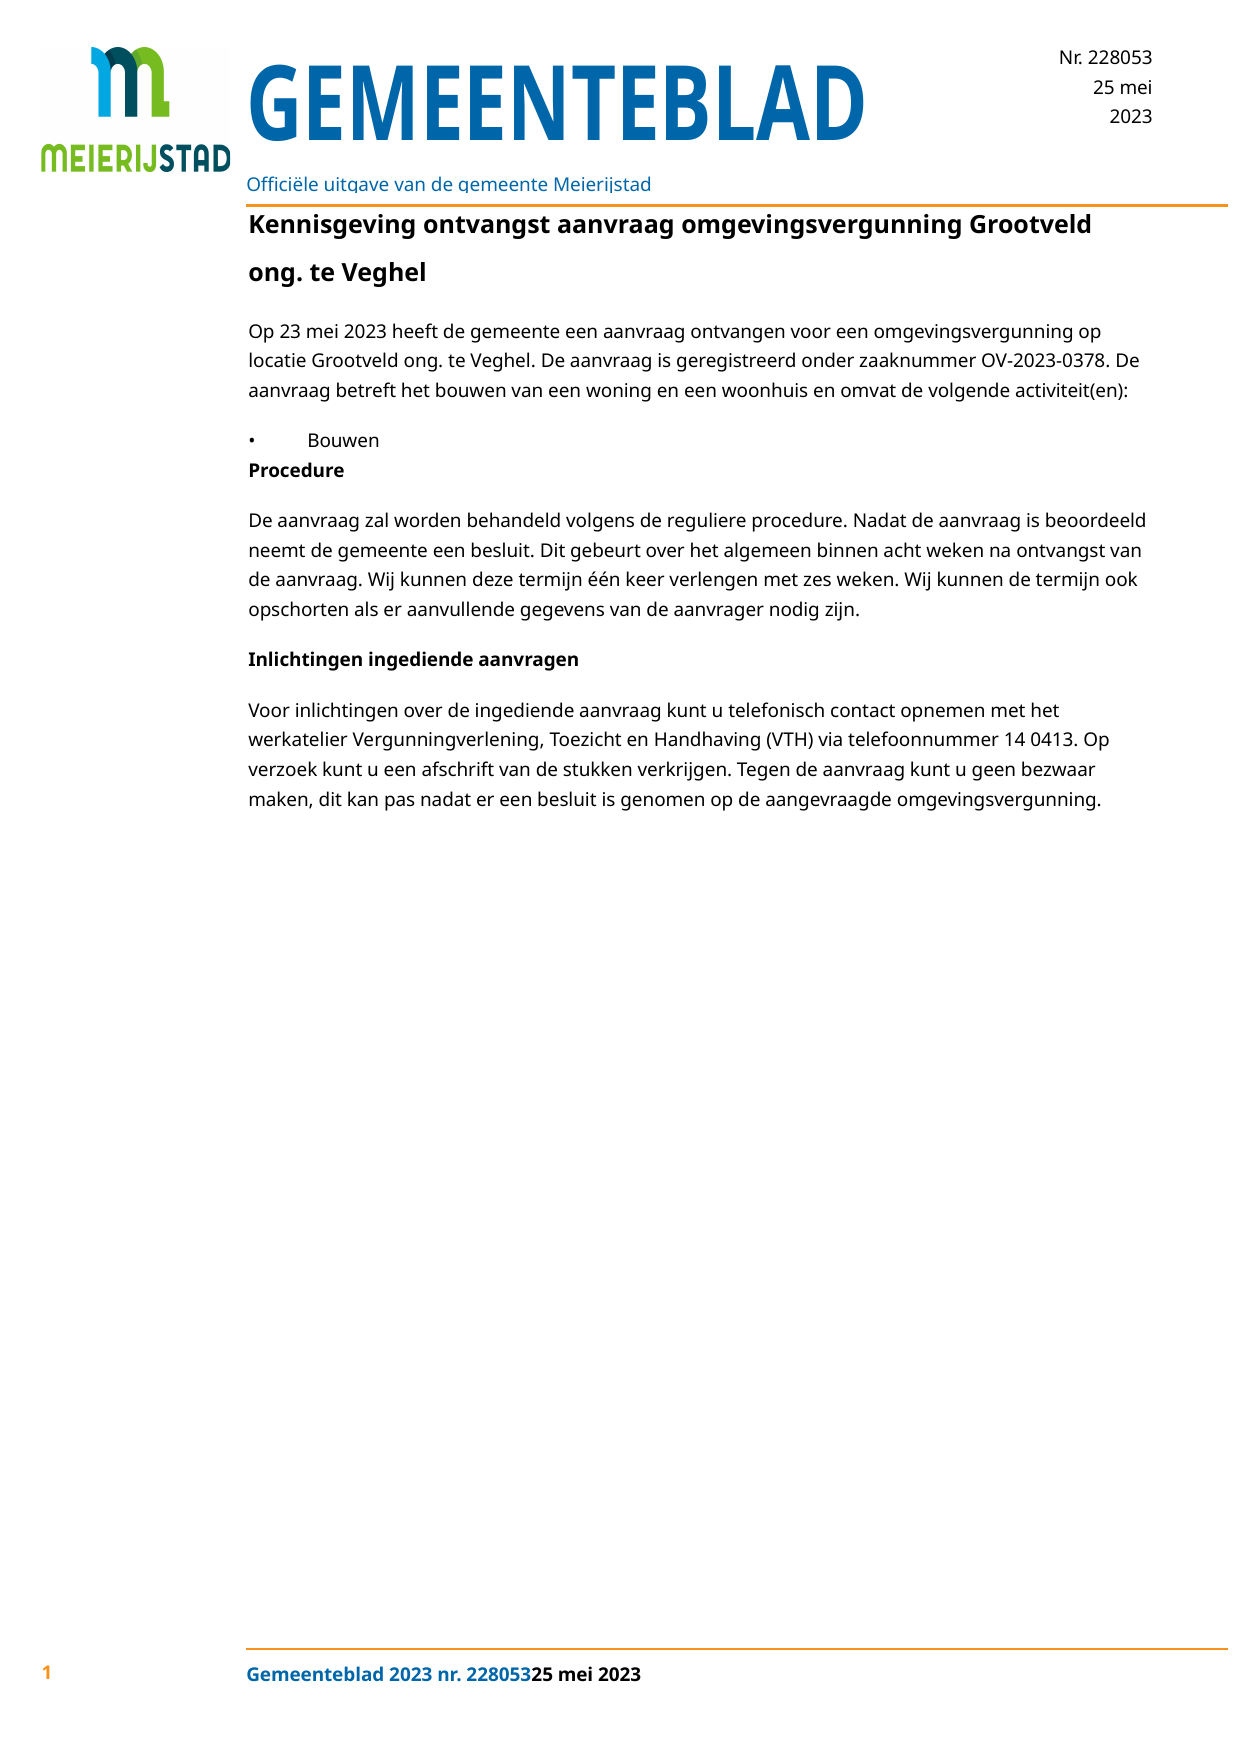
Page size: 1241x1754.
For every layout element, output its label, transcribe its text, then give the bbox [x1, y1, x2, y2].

picture [41, 47, 231, 172]
text Voor inlichtingen over de ingediende aanvraag kunt u telefonisch contact opnemen met het werkatelier Vergunningverlening, Toezicht en Handhaving (VTH) via telefoonnummer 14 0413. Op verzoek kunt u een afschrift van de stukken verkrijgen. Tegen de aanvraag kunt u geen bezwaar maken, dit kan pas nadat er een besluit is genomen op de aangevraagde omgevingsvergunning. [248, 697, 1152, 812]
list Bouwen [248, 427, 1152, 453]
text Op 23 mei 2023 heeft de gemeente een aanvraag ontvangen voor een omgevingsvergunning op locatie Grootveld ong. te Veghel. De aanvraag is geregistreerd onder zaaknummer OV-2023-0378. De aanvraag betreft het bouwen van een woning en een woonhuis en omvat de volgende activiteit(en): [248, 318, 1152, 403]
text Inlichtingen ingediende aanvragen [248, 647, 1152, 672]
text Kennisgeving ontvangst aanvraag omgevingsvergunning Grootveld ong. te Veghel [248, 207, 1152, 288]
text Procedure [248, 457, 1152, 483]
text De aanvraag zal worden behandeld volgens de reguliere procedure. Nadat de aanvraag is beoordeeld neemt de gemeente een besluit. Dit gebeurt over het algemeen binnen acht weken na ontvangst van de aanvraag. Wij kunnen deze termijn één keer verlengen met zes weken. Wij kunnen de termijn ook opschorten als er aanvullende gegevens van de aanvrager nodig zijn. [248, 507, 1152, 622]
